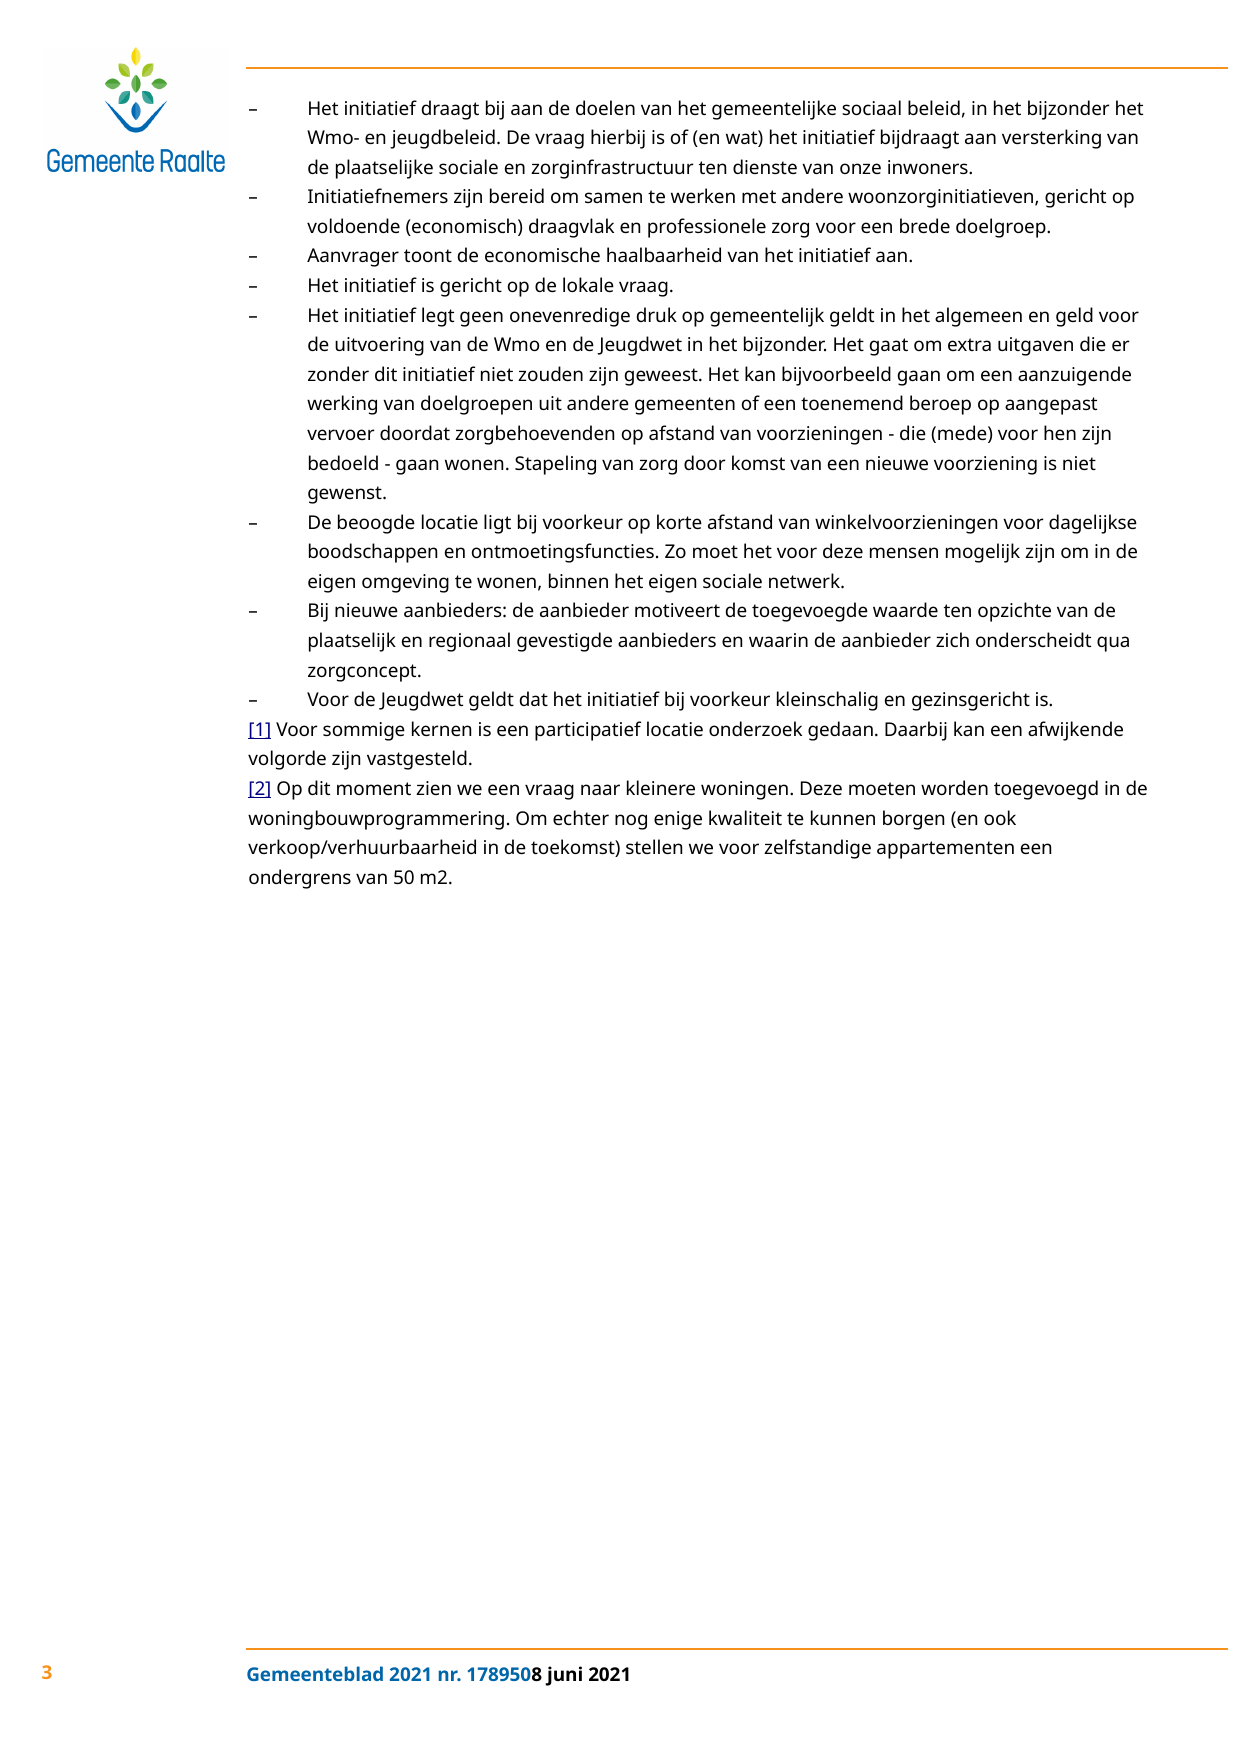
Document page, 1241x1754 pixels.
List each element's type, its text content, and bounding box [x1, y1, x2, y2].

list Het initiatief draagt bij aan de doelen van het gemeentelijke sociaal beleid, in het bijzonder het Wmo- en jeugdbeleid. De vraag hierbij is of (en wat) het initiatief bijdraagt aan versterking van de plaatselijke sociale en zorginfrastructuur ten dienste van onze inwoners. [248, 95, 1152, 180]
list Bij nieuwe aanbieders: de aanbieder motiveert de toegevoegde waarde ten opzichte van de plaatselijk en regionaal gevestigde aanbieders en waarin de aanbieder zich onderscheidt qua zorgconcept. [248, 598, 1152, 683]
list Aanvrager toont de economische haalbaarheid van het initiatief aan. [248, 243, 1152, 268]
text [1] Voor sommige kernen is een participatief locatie onderzoek gedaan. Daarbij kan een afwijkende volgorde zijn vastgesteld. [248, 716, 1152, 771]
list Initiatiefnemers zijn bereid om samen te werken met andere woonzorginitiatieven, gericht op voldoende (economisch) draagvlak en professionele zorg voor een brede doelgroep. [248, 183, 1152, 239]
list Voor de Jeugdwet geldt dat het initiatief bij voorkeur kleinschalig en gezinsgericht is. [248, 686, 1152, 712]
list Het initiatief legt geen onevenredige druk op gemeentelijk geldt in het algemeen en geld voor de uitvoering van de Wmo en de Jeugdwet in het bijzonder. Het gaat om extra uitgaven die er zonder dit initiatief niet zouden zijn geweest. Het kan bijvoorbeeld gaan om een aanzuigende werking van doelgroepen uit andere gemeenten of een toenemend beroep op aangepast vervoer doordat zorgbehoevenden op afstand van voorzieningen - die (mede) voor hen zijn bedoeld - gaan wonen. Stapeling van zorg door komst van een nieuwe voorziening is niet gewenst. [248, 302, 1152, 505]
list Het initiatief is gericht op de lokale vraag. [248, 272, 1152, 298]
list De beoogde locatie ligt bij voorkeur op korte afstand van winkelvoorzieningen voor dagelijkse boodschappen en ontmoetingsfuncties. Zo moet het voor deze mensen mogelijk zijn om in de eigen omgeving te wonen, binnen het eigen sociale netwerk. [248, 509, 1152, 594]
text [2] Op dit moment zien we een vraag naar kleinere woningen. Deze moeten worden toegevoegd in de woningbouwprogrammering. Om echter nog enige kwaliteit te kunnen borgen (en ook verkoop/verhuurbaarheid in de toekomst) stellen we voor zelfstandige appartementen een ondergrens van 50 m2. [248, 775, 1152, 890]
picture [41, 47, 231, 172]
